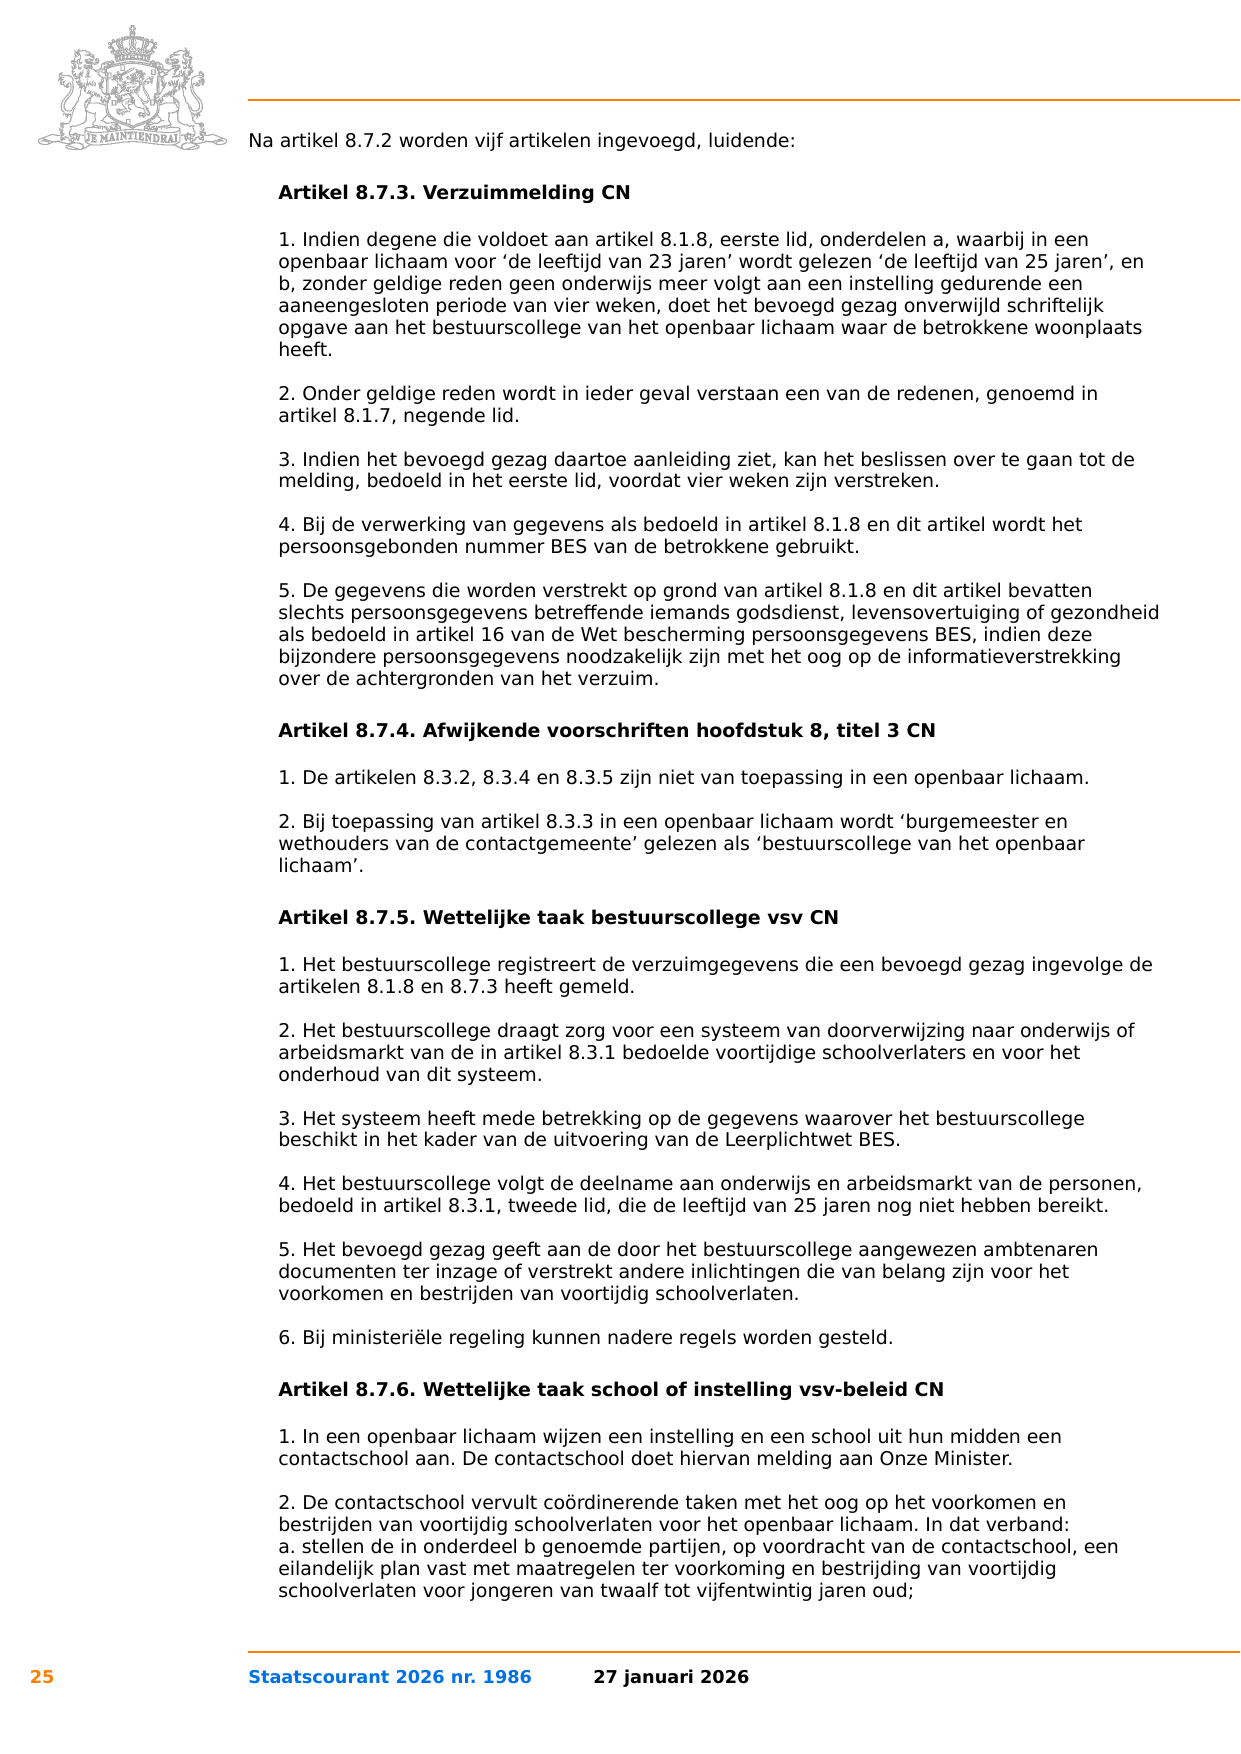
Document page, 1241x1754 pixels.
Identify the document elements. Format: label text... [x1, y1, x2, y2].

subtitle Artikel 8.7.5. Wettelijke taak bestuurscollege vsv CN [278, 907, 1163, 929]
text 1. Het bestuurscollege registreert de verzuimgegevens die een bevoegd gezag ingevolge de artikelen 8.1.8 en 8.7.3 heeft gemeld. [278, 954, 1163, 998]
text 3. Het systeem heeft mede betrekking op de gegevens waarover het bestuurscollege beschikt in het kader van de uitvoering van de Leerplichtwet BES. [278, 1107, 1163, 1151]
text 5. De gegevens die worden verstrekt op grond van artikel 8.1.8 en dit artikel bevatten slechts persoonsgegevens betreffende iemands godsdienst, levensovertuiging of gezondheid als bedoeld in artikel 16 van de Wet bescherming persoonsgegevens BES, indien deze bijzondere persoonsgegevens noodzakelijk zijn met het oog op de informatieverstrekking over de achtergronden van het verzuim. [278, 580, 1163, 690]
text 6. Bij ministeriële regeling kunnen nadere regels worden gesteld. [278, 1327, 1163, 1349]
text 1. In een openbaar lichaam wijzen een instelling en een school uit hun midden een contactschool aan. De contactschool doet hiervan melding aan Onze Minister. [278, 1426, 1163, 1470]
text a. stellen de in onderdeel b genoemde partijen, op voordracht van de contactschool, een eilandelijk plan vast met maatregelen ter voorkoming en bestrijding van voortijdig schoolverlaten voor jongeren van twaalf tot vijfentwintig jaren oud; [278, 1536, 1163, 1602]
subtitle Artikel 8.7.6. Wettelijke taak school of instelling vsv-beleid CN [278, 1379, 1163, 1401]
text 5. Het bevoegd gezag geeft aan de door het bestuurscollege aangewezen ambtenaren documenten ter inzage of verstrekt andere inlichtingen die van belang zijn voor het voorkomen en bestrijden van voortijdig schoolverlaten. [278, 1239, 1163, 1305]
text 4. Bij de verwerking van gegevens als bedoeld in artikel 8.1.8 en dit artikel wordt het persoonsgebonden nummer BES van de betrokkene gebruikt. [278, 514, 1163, 558]
text 2. De contactschool vervult coördinerende taken met het oog op het voorkomen en bestrijden van voortijdig schoolverlaten voor het openbaar lichaam. In dat verband: [278, 1492, 1163, 1536]
text 2. Bij toepassing van artikel 8.3.3 in een openbaar lichaam wordt ‘burgemeester en wethouders van de contactgemeente’ gelezen als ‘bestuurscollege van het openbaar lichaam’. [278, 811, 1163, 877]
text Na artikel 8.7.2 worden vijf artikelen ingevoegd, luidende: [248, 130, 1163, 152]
subtitle Artikel 8.7.3. Verzuimmelding CN [278, 182, 1163, 204]
text 2. Onder geldige reden wordt in ieder geval verstaan een van de redenen, genoemd in artikel 8.1.7, negende lid. [278, 383, 1163, 427]
text 4. Het bestuurscollege volgt de deelname aan onderwijs en arbeidsmarkt van de personen, bedoeld in artikel 8.3.1, tweede lid, die de leeftijd van 25 jaren nog niet hebben bereikt. [278, 1173, 1163, 1217]
text 3. Indien het bevoegd gezag daartoe aanleiding ziet, kan het beslissen over te gaan tot de melding, bedoeld in het eerste lid, voordat vier weken zijn verstreken. [278, 448, 1163, 492]
picture [38, 25, 227, 150]
subtitle Artikel 8.7.4. Afwijkende voorschriften hoofdstuk 8, titel 3 CN [278, 720, 1163, 742]
text 1. Indien degene die voldoet aan artikel 8.1.8, eerste lid, onderdelen a, waarbij in een openbaar lichaam voor ‘de leeftijd van 23 jaren’ wordt gelezen ‘de leeftijd van 25 jaren’, en b, zonder geldige reden geen onderwijs meer volgt aan een instelling gedurende een aaneengesloten periode van vier weken, doet het bevoegd gezag onverwijld schriftelijk opgave aan het bestuurscollege van het openbaar lichaam waar de betrokkene woonplaats heeft. [278, 229, 1163, 361]
text 2. Het bestuurscollege draagt zorg voor een systeem van doorverwijzing naar onderwijs of arbeidsmarkt van de in artikel 8.3.1 bedoelde voortijdige schoolverlaters en voor het onderhoud van dit systeem. [278, 1019, 1163, 1086]
text 1. De artikelen 8.3.2, 8.3.4 en 8.3.5 zijn niet van toepassing in een openbaar lichaam. [278, 767, 1163, 789]
